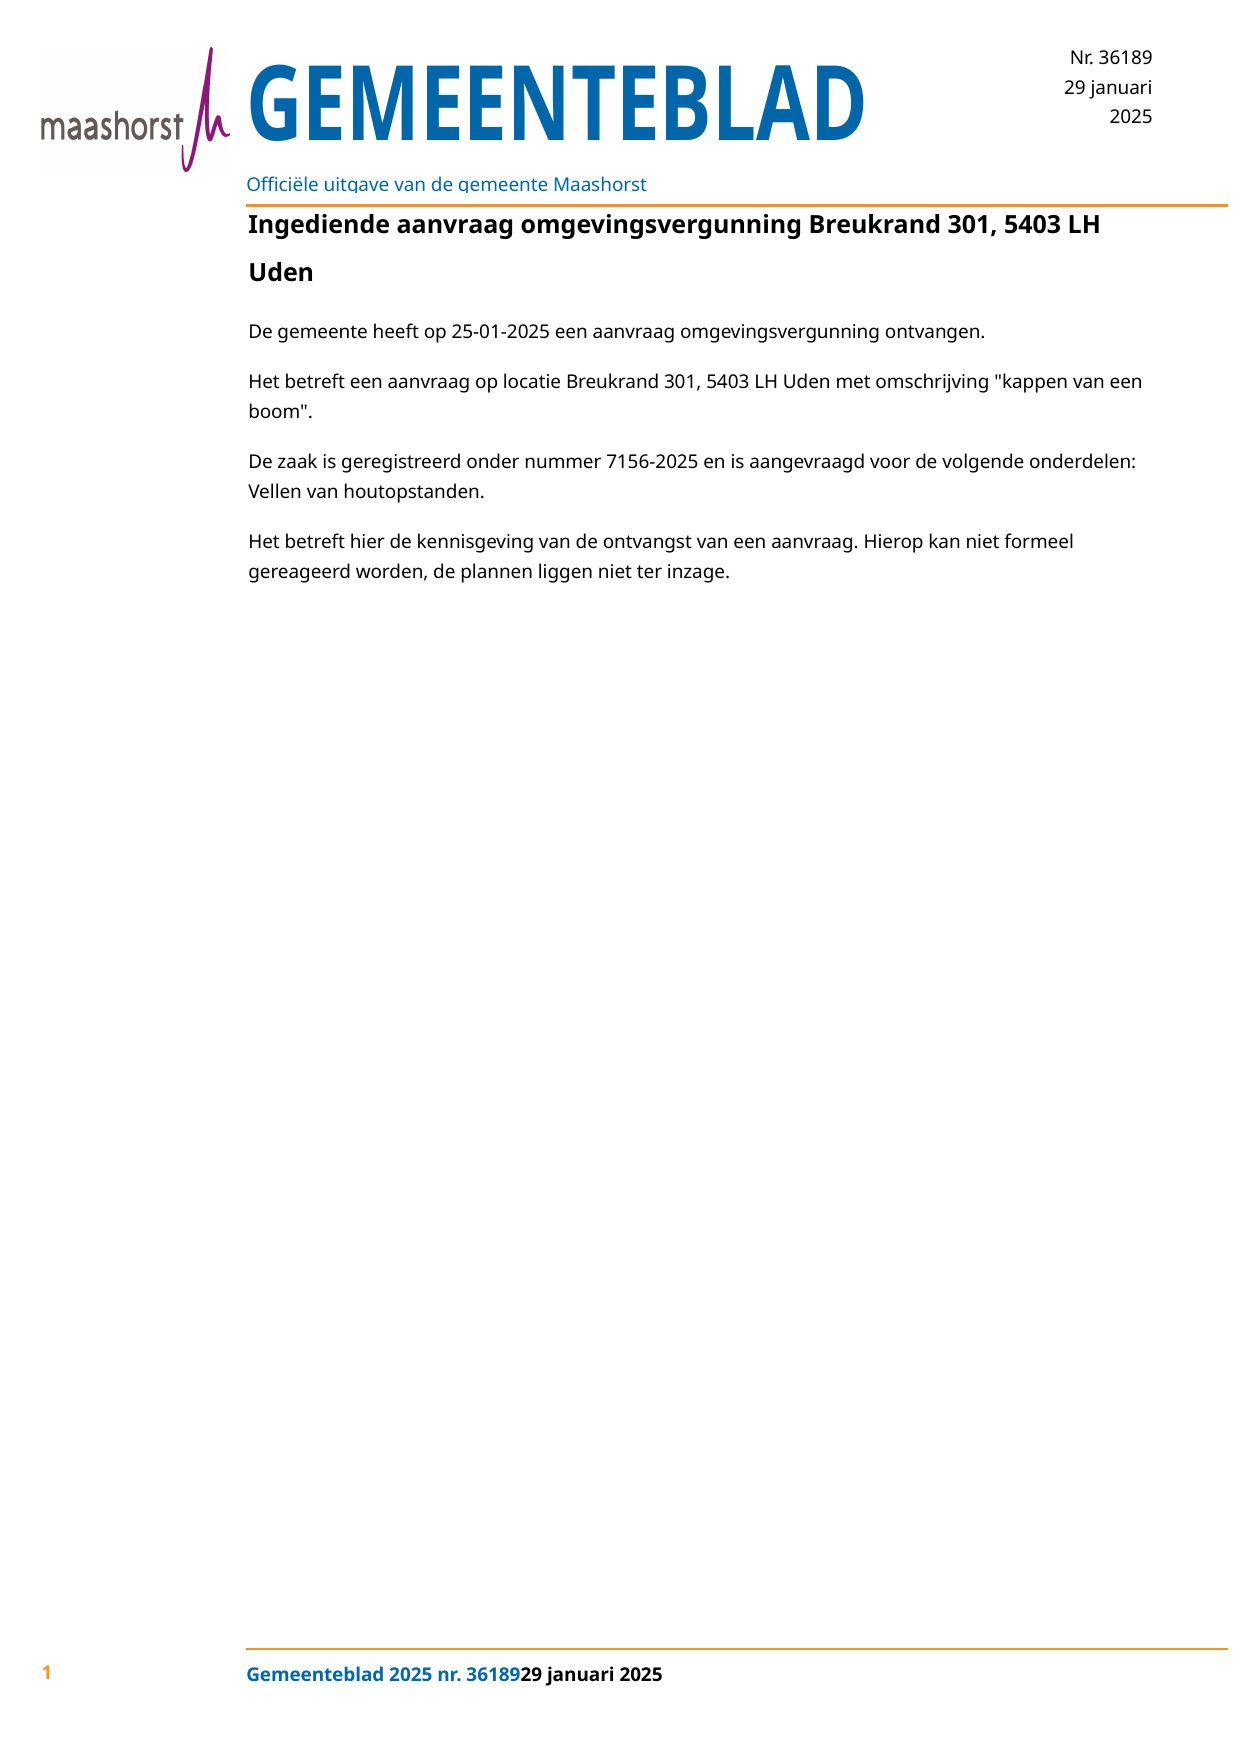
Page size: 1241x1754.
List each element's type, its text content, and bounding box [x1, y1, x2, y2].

text Het betreft hier de kennisgeving van de ontvangst van een aanvraag. Hierop kan niet formeel gereageerd worden, de plannen liggen niet ter inzage. [248, 528, 1152, 584]
text Ingediende aanvraag omgevingsvergunning Breukrand 301, 5403 LH Uden [248, 207, 1152, 288]
picture [41, 47, 231, 172]
text De zaak is geregistreerd onder nummer 7156-2025 en is aangevraagd voor de volgende onderdelen: Vellen van houtopstanden. [248, 448, 1152, 504]
text De gemeente heeft op 25-01-2025 een aanvraag omgevingsvergunning ontvangen. [248, 318, 1152, 344]
text Het betreft een aanvraag op locatie Breukrand 301, 5403 LH Uden met omschrijving "kappen van een boom". [248, 368, 1152, 424]
